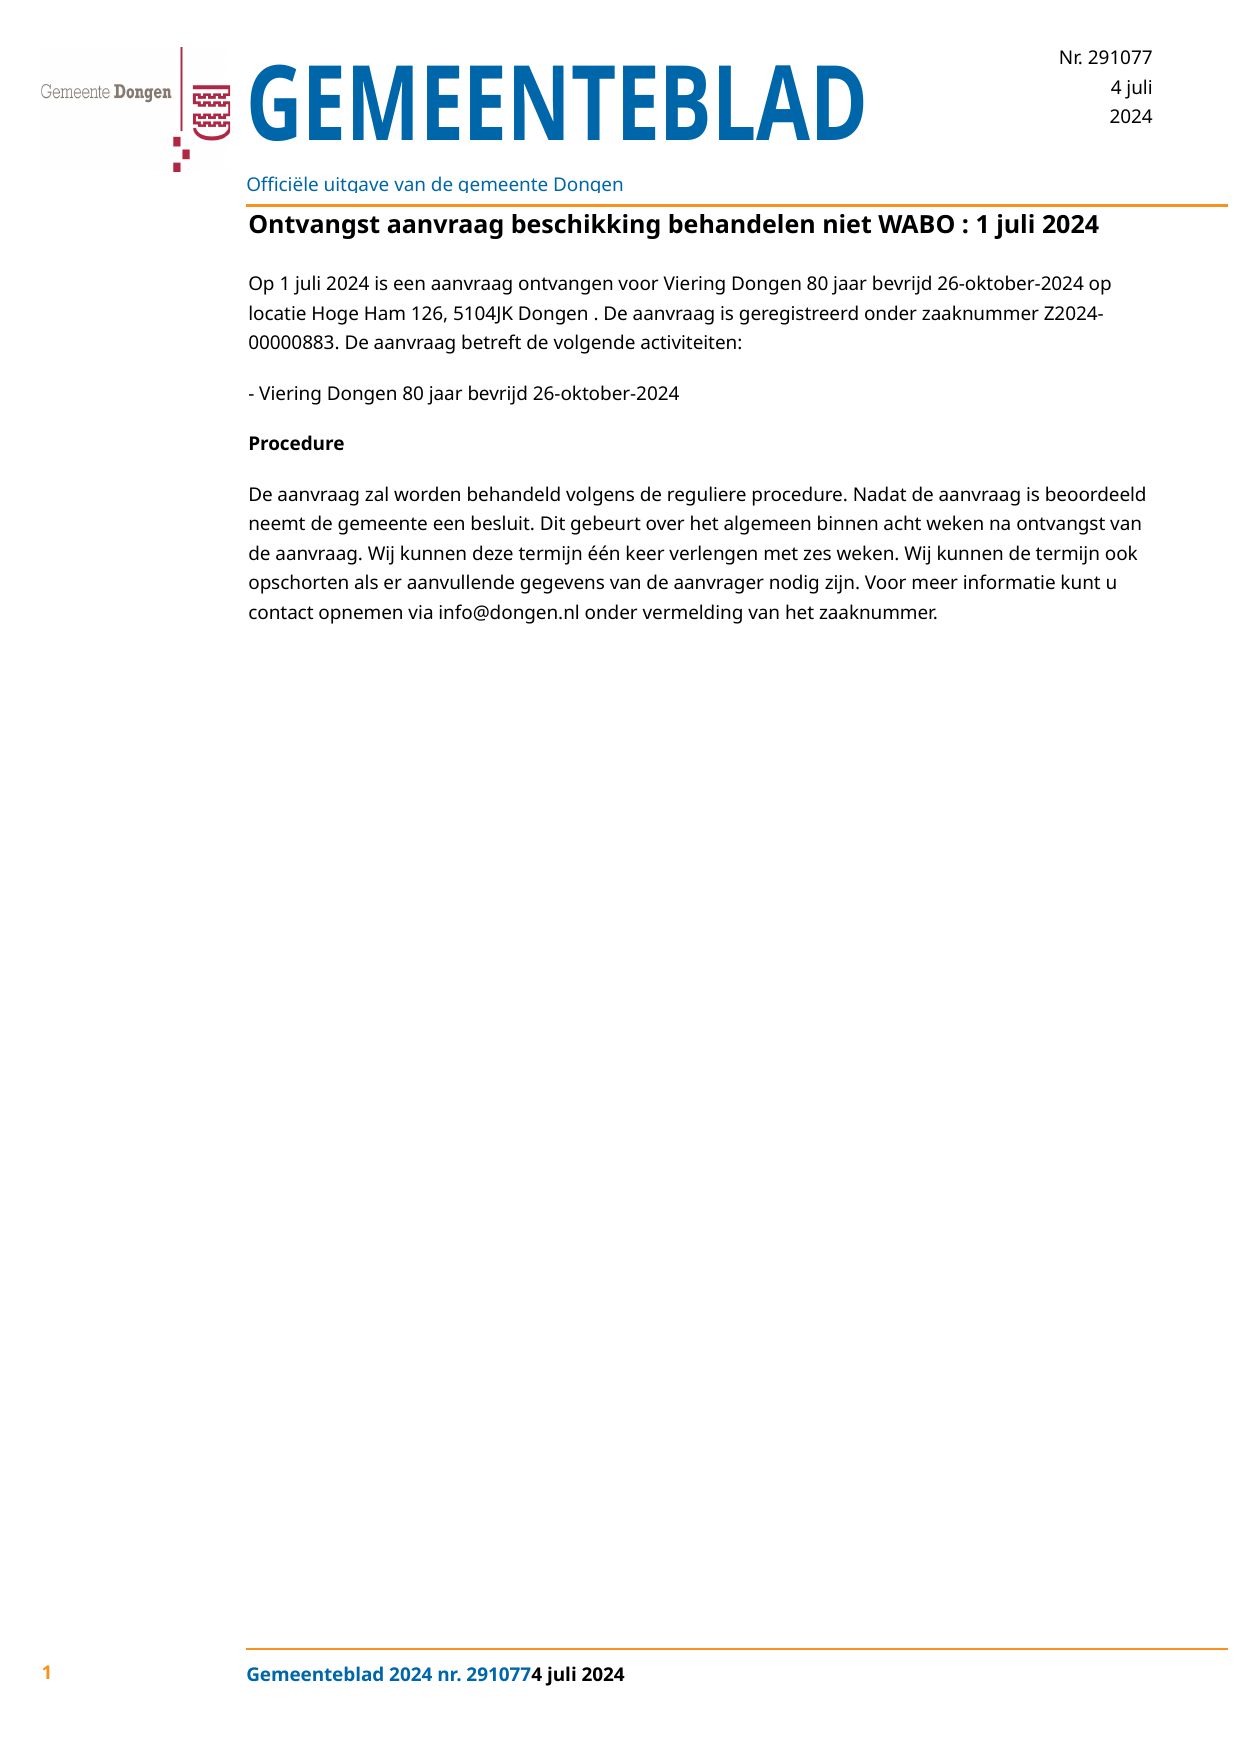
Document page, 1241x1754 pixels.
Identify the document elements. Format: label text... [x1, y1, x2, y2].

text Op 1 juli 2024 is een aanvraag ontvangen voor Viering Dongen 80 jaar bevrijd 26-oktober-2024 op locatie Hoge Ham 126, 5104JK Dongen . De aanvraag is geregistreerd onder zaaknummer Z2024-00000883. De aanvraag betreft de volgende activiteiten: [248, 270, 1152, 355]
picture [41, 47, 231, 172]
text Procedure [248, 430, 1152, 456]
text - Viering Dongen 80 jaar bevrijd 26-oktober-2024 [248, 380, 1152, 406]
text De aanvraag zal worden behandeld volgens de reguliere procedure. Nadat de aanvraag is beoordeeld neemt de gemeente een besluit. Dit gebeurt over het algemeen binnen acht weken na ontvangst van de aanvraag. Wij kunnen deze termijn één keer verlengen met zes weken. Wij kunnen de termijn ook opschorten als er aanvullende gegevens van de aanvrager nodig zijn. Voor meer informatie kunt u contact opnemen via info@dongen.nl onder vermelding van het zaaknummer. [248, 481, 1152, 625]
text Ontvangst aanvraag beschikking behandelen niet WABO : 1 juli 2024 [248, 207, 1152, 241]
